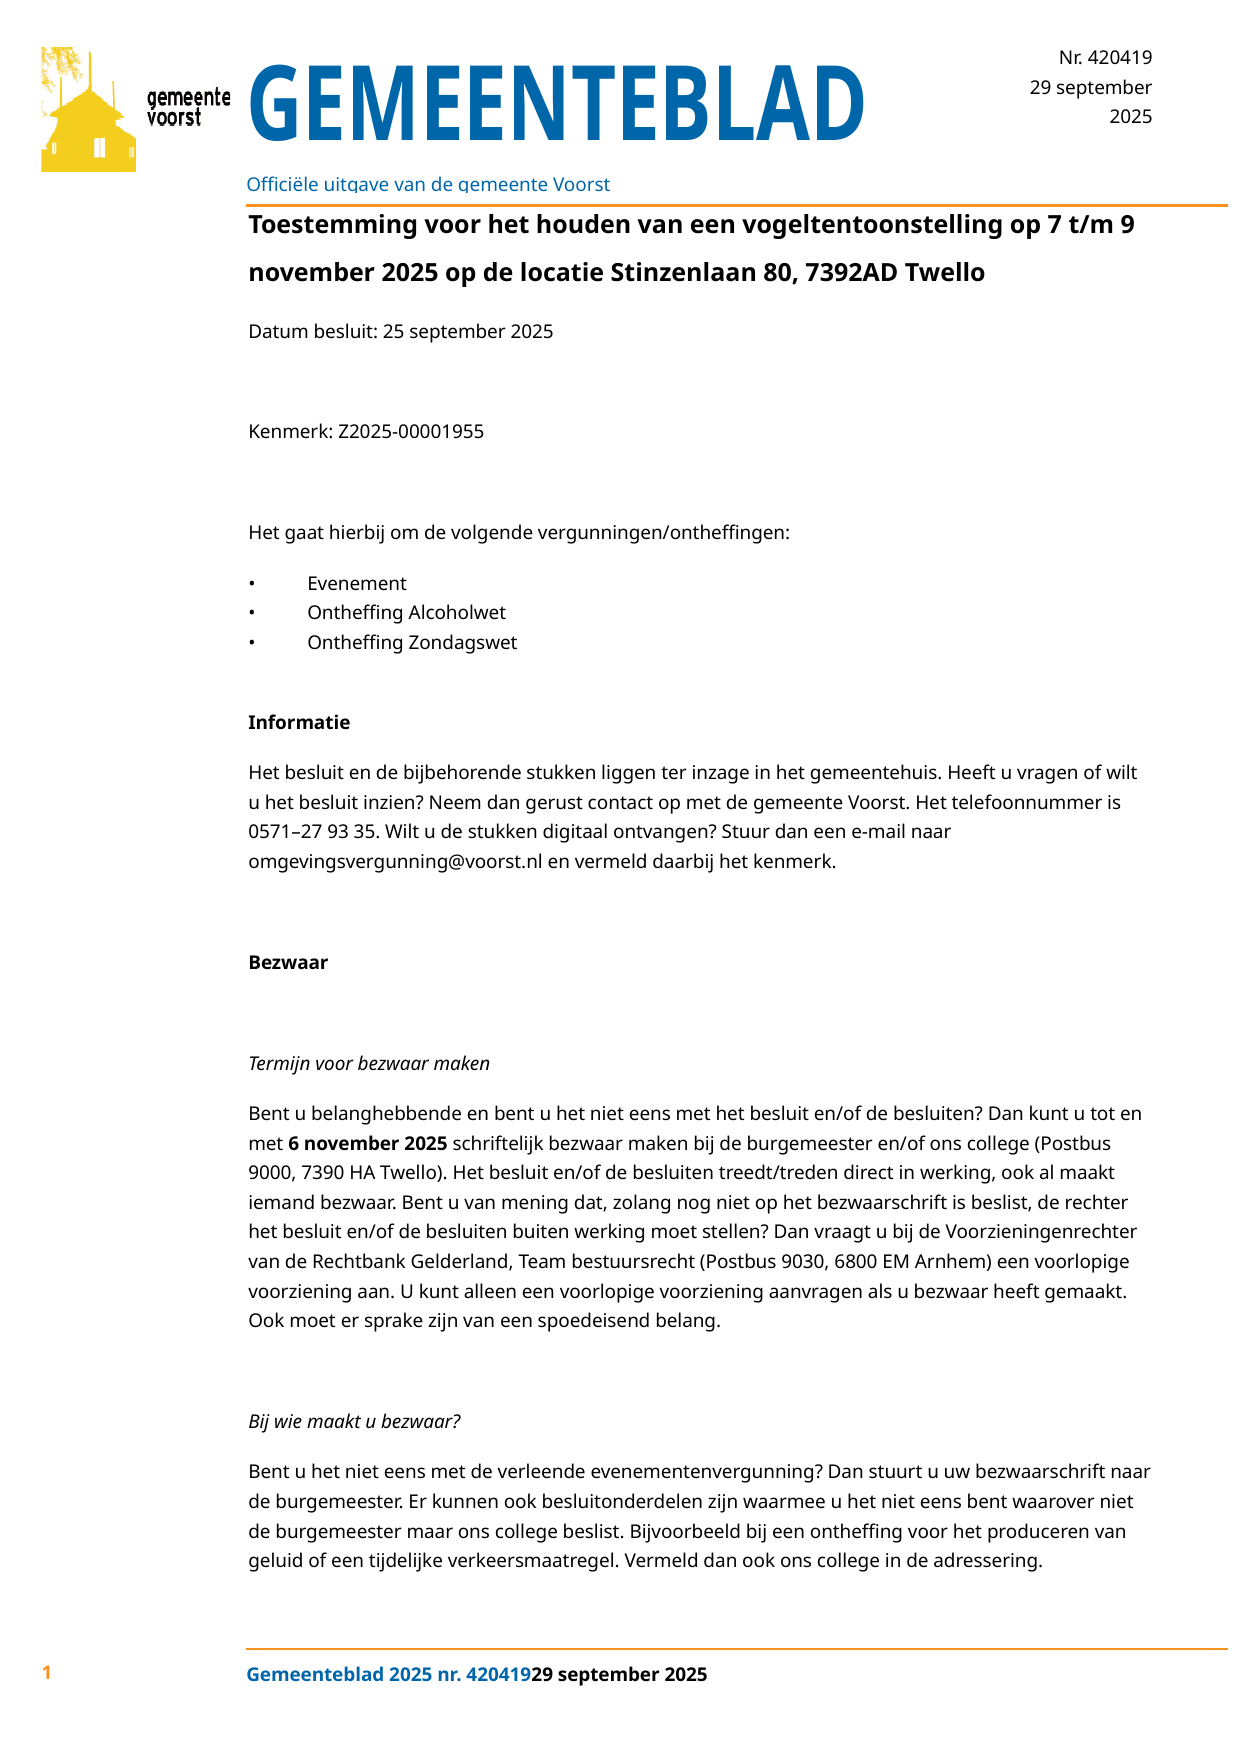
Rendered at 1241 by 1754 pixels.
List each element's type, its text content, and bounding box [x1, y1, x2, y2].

text Bezwaar [248, 949, 1152, 975]
text Toestemming voor het houden van een vogeltentoonstelling op 7 t/m 9 november 2025 op de locatie Stinzenlaan 80, 7392AD Twello [248, 207, 1152, 288]
text Datum besluit: 25 september 2025 [248, 318, 1152, 344]
text Kenmerk: Z2025-00001955 [248, 419, 1152, 444]
text Bij wie maakt u bezwaar? [248, 1408, 1152, 1434]
list Ontheffing Zondagswet [248, 629, 1152, 655]
text Bent u het niet eens met de verleende evenementenvergunning? Dan stuurt u uw bezwaarschrift naar de burgemeester. Er kunnen ook besluitonderdelen zijn waarmee u het niet eens bent waarover niet de burgemeester maar ons college beslist. Bijvoorbeeld bij een ontheffing voor het produceren van geluid of een tijdelijke verkeersmaatregel. Vermeld dan ook ons college in de adressering. [248, 1459, 1152, 1573]
text Het besluit en de bijbehorende stukken liggen ter inzage in het gemeentehuis. Heeft u vragen of wilt u het besluit inzien? Neem dan gerust contact op met de gemeente Voorst. Het telefoonnummer is 0571–27 93 35. Wilt u de stukken digitaal ontvangen? Stuur dan een e-mail naar omgevingsvergunning@voorst.nl en vermeld daarbij het kenmerk. [248, 759, 1152, 874]
text Informatie [248, 709, 1152, 735]
text Het gaat hierbij om de volgende vergunningen/ontheffingen: [248, 519, 1152, 545]
text Bent u belanghebbende en bent u het niet eens met het besluit en/of de besluiten? Dan kunt u tot en met 6 november 2025 schriftelijk bezwaar maken bij de burgemeester en/of ons college (Postbus 9000, 7390 HA Twello). Het besluit en/of de besluiten treedt/treden direct in werking, ook al maakt iemand bezwaar. Bent u van mening dat, zolang nog niet op het bezwaarschrift is beslist, de rechter het besluit en/of de besluiten buiten werking moet stellen? Dan vraagt u bij de Voorzieningenrechter van de Rechtbank Gelderland, Team bestuursrecht (Postbus 9030, 6800 EM Arnhem) een voorlopige voorziening aan. U kunt alleen een voorlopige voorziening aanvragen als u bezwaar heeft gemaakt. Ook moet er sprake zijn van een spoedeisend belang. [248, 1100, 1152, 1333]
list Ontheffing Alcoholwet [248, 599, 1152, 625]
text Termijn voor bezwaar maken [248, 1050, 1152, 1076]
list Evenement [248, 570, 1152, 596]
picture [41, 47, 231, 172]
